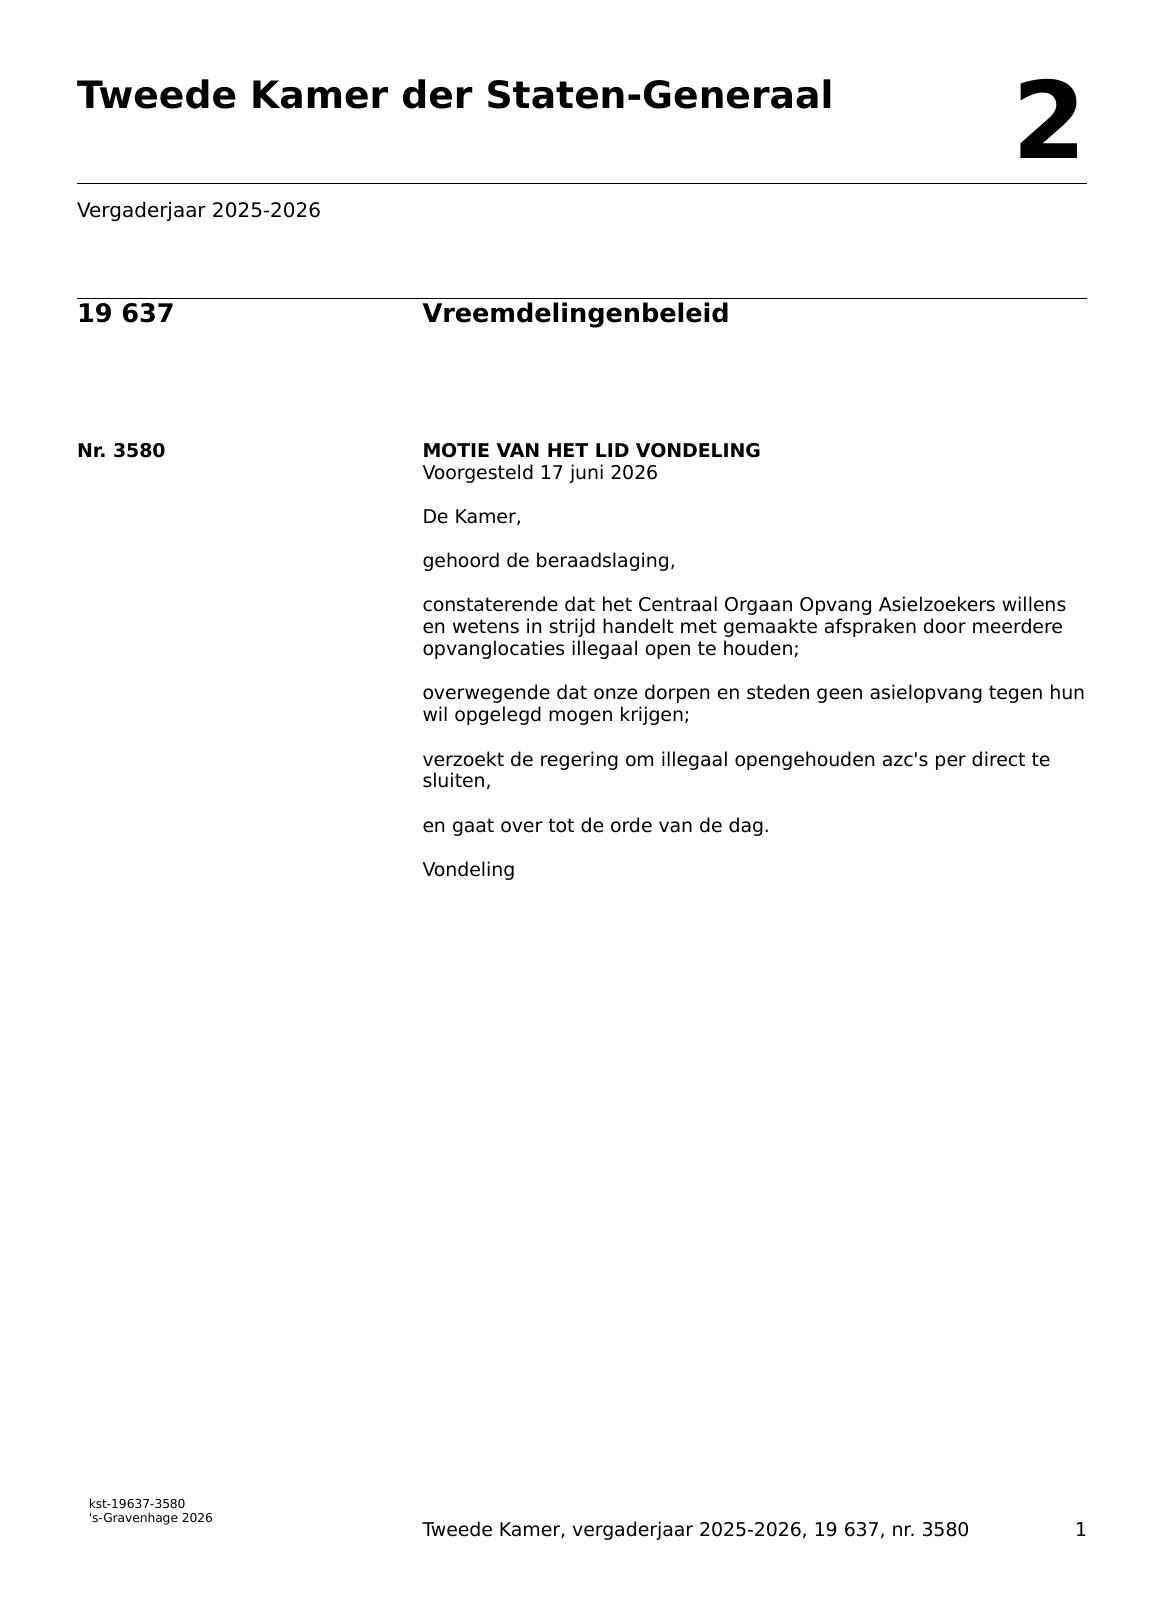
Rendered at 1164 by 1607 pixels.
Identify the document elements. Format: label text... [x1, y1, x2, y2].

text Vondeling [422, 859, 1087, 881]
subtitle 19 637 Vreemdelingenbeleid [77, 299, 1087, 329]
text gehoord de beraadslaging, [422, 550, 1087, 572]
text Voorgesteld 17 juni 2026 [422, 462, 1087, 484]
text overwegende dat onze dorpen en steden geen asielopvang tegen hun wil opgelegd mogen krijgen; [422, 682, 1087, 726]
table_header 2 [886, 59, 1087, 183]
subtitle Nr. 3580 MOTIE VAN HET LID VONDELING [77, 440, 1087, 462]
table_header Tweede Kamer der Staten-Generaal [77, 59, 886, 183]
text constaterende dat het Centraal Orgaan Opvang Asielzoekers willens en wetens in strijd handelt met gemaakte afspraken door meerdere opvanglocaties illegaal open te houden; [422, 594, 1087, 660]
table_cell Vergaderjaar 2025-2026 [77, 184, 1087, 298]
text verzoekt de regering om illegaal opengehouden azc's per direct te sluiten, [422, 748, 1087, 792]
text 's-Gravenhage 2026 [88, 1511, 323, 1525]
text kst-19637-3580 [88, 1497, 323, 1511]
text De Kamer, [422, 506, 1087, 528]
text en gaat over tot de orde van de dag. [422, 814, 1087, 837]
